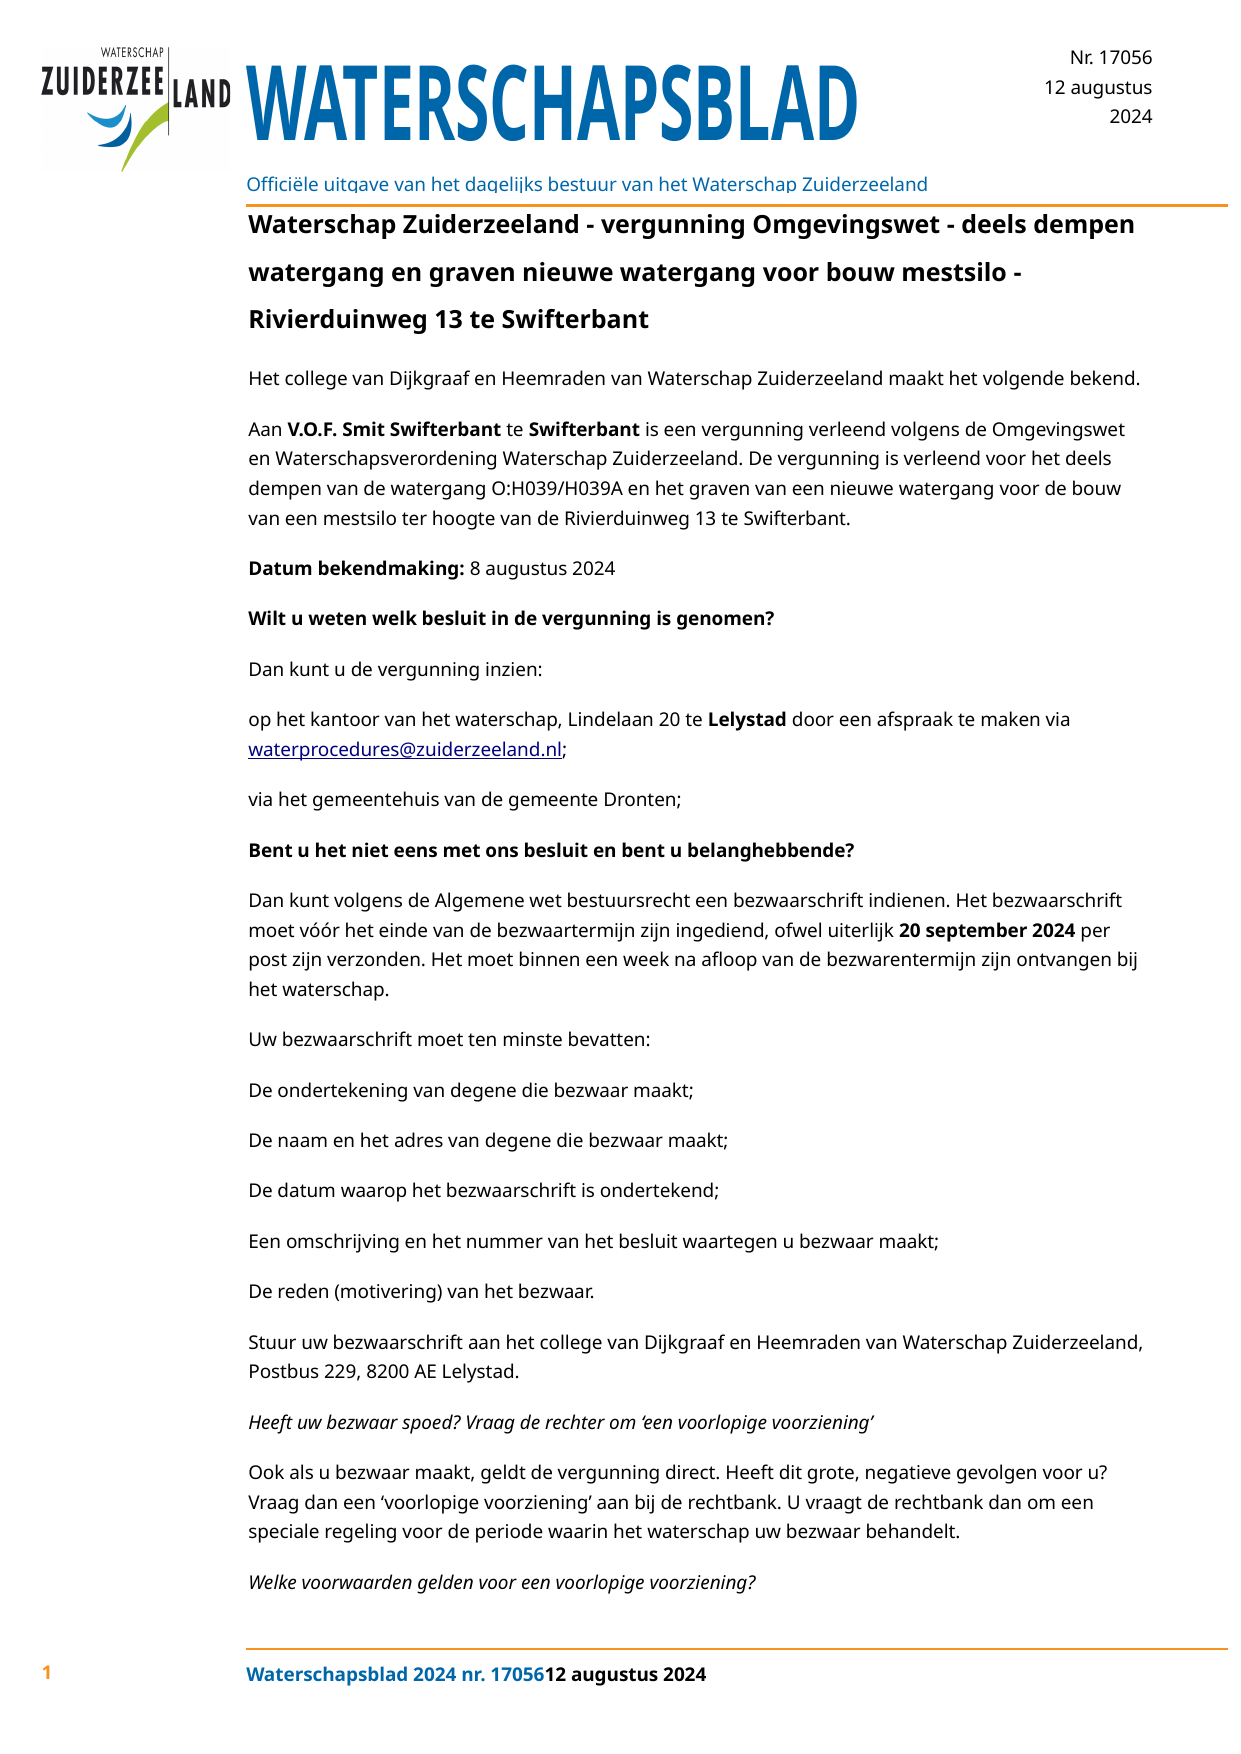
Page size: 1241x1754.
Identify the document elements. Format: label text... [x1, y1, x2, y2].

text Wilt u weten welk besluit in de vergunning is genomen? [248, 606, 1152, 631]
text De ondertekening van degene die bezwaar maakt; [248, 1077, 1152, 1102]
text Een omschrijving en het nummer van het besluit waartegen u bezwaar maakt; [248, 1228, 1152, 1254]
text Ook als u bezwaar maakt, geldt de vergunning direct. Heeft dit grote, negatieve gevolgen voor u? Vraag dan een ‘voorlopige voorziening’ aan bij de rechtbank. U vraagt de rechtbank dan om een speciale regeling voor de periode waarin het waterschap uw bezwaar behandelt. [248, 1459, 1152, 1544]
text via het gemeentehuis van de gemeente Dronten; [248, 786, 1152, 812]
text Welke voorwaarden gelden voor een voorlopige voorziening? [248, 1569, 1152, 1594]
text op het kantoor van het waterschap, Lindelaan 20 te Lelystad door een afspraak te maken via waterprocedures@zuiderzeeland.nl; [248, 706, 1152, 762]
text Aan V.O.F. Smit Swifterbant te Swifterbant is een vergunning verleend volgens de Omgevingswet en Waterschapsverordening Waterschap Zuiderzeeland. De vergunning is verleend voor het deels dempen van de watergang O:H039/H039A en het graven van een nieuwe watergang voor de bouw van een mestsilo ter hoogte van de Rivierduinweg 13 te Swifterbant. [248, 416, 1152, 530]
text De naam en het adres van degene die bezwaar maakt; [248, 1127, 1152, 1153]
text Bent u het niet eens met ons besluit en bent u belanghebbende? [248, 837, 1152, 862]
text Uw bezwaarschrift moet ten minste bevatten: [248, 1026, 1152, 1052]
text Dan kunt u de vergunning inzien: [248, 656, 1152, 682]
picture [41, 47, 231, 172]
text De reden (motivering) van het bezwaar. [248, 1278, 1152, 1304]
text Het college van Dijkgraaf en Heemraden van Waterschap Zuiderzeeland maakt het volgende bekend. [248, 366, 1152, 391]
text Datum bekendmaking: 8 augustus 2024 [248, 555, 1152, 581]
text Waterschap Zuiderzeeland - vergunning Omgevingswet - deels dempen watergang en graven nieuwe watergang voor bouw mestsilo - Rivierduinweg 13 te Swifterbant [248, 207, 1152, 336]
text Heeft uw bezwaar spoed? Vraag de rechter om ‘een voorlopige voorziening’ [248, 1409, 1152, 1434]
text De datum waarop het bezwaarschrift is ondertekend; [248, 1178, 1152, 1203]
text Dan kunt volgens de Algemene wet bestuursrecht een bezwaarschrift indienen. Het bezwaarschrift moet vóór het einde van de bezwaartermijn zijn ingediend, ofwel uiterlijk 20 september 2024 per post zijn verzonden. Het moet binnen een week na afloop van de bezwarentermijn zijn ontvangen bij het waterschap. [248, 887, 1152, 1002]
text Stuur uw bezwaarschrift aan het college van Dijkgraaf en Heemraden van Waterschap Zuiderzeeland, Postbus 229, 8200 AE Lelystad. [248, 1329, 1152, 1384]
